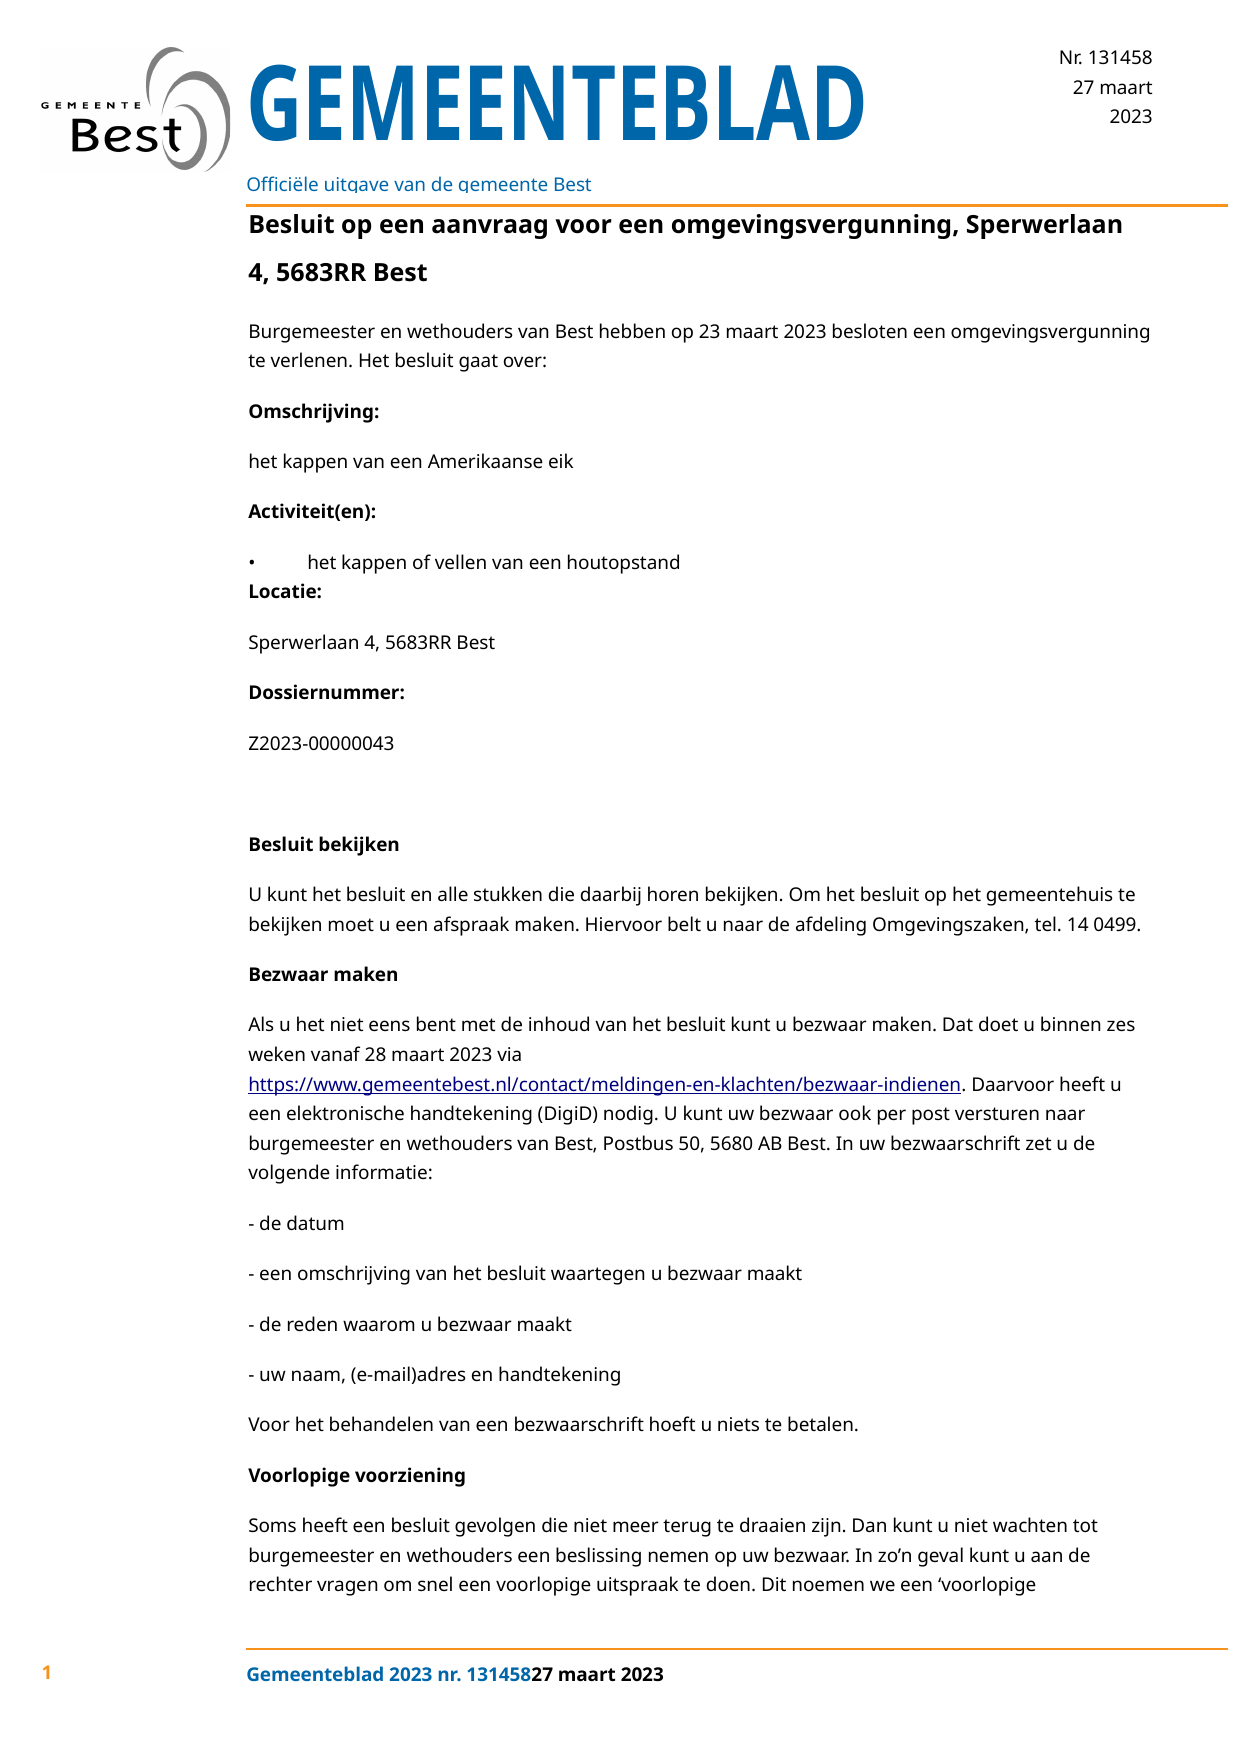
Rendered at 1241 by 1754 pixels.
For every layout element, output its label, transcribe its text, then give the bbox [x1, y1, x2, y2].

text Dossiernummer: [248, 679, 1152, 705]
picture [41, 47, 231, 172]
text Voorlopige voorziening [248, 1462, 1152, 1488]
text Soms heeft een besluit gevolgen die niet meer terug te draaien zijn. Dan kunt u niet wachten tot burgemeester en wethouders een beslissing nemen op uw bezwaar. In zo’n geval kunt u aan de rechter vragen om snel een voorlopige uitspraak te doen. Dit noemen we een ‘voorlopige [248, 1512, 1152, 1597]
text Voor het behandelen van een bezwaarschrift hoeft u niets te betalen. [248, 1412, 1152, 1437]
text - de datum [248, 1210, 1152, 1236]
text - uw naam, (e-mail)adres en handtekening [248, 1361, 1152, 1387]
text Activiteit(en): [248, 499, 1152, 524]
text - een omschrijving van het besluit waartegen u bezwaar maakt [248, 1260, 1152, 1286]
text Besluit op een aanvraag voor een omgevingsvergunning, Sperwerlaan 4, 5683RR Best [248, 207, 1152, 288]
text U kunt het besluit en alle stukken die daarbij horen bekijken. Om het besluit op het gemeentehuis te bekijken moet u een afspraak maken. Hiervoor belt u naar de afdeling Omgevingszaken, tel. 14 0499. [248, 881, 1152, 937]
text Als u het niet eens bent met de inhoud van het besluit kunt u bezwaar maken. Dat doet u binnen zes weken vanaf 28 maart 2023 via https://www.gemeentebest.nl/contact/meldingen-en-klachten/bezwaar-indienen. Daarvoor heeft u een elektronische handtekening (DigiD) nodig. U kunt uw bezwaar ook per post versturen naar burgemeester en wethouders van Best, Postbus 50, 5680 AB Best. In uw bezwaarschrift zet u de volgende informatie: [248, 1012, 1152, 1185]
text Sperwerlaan 4, 5683RR Best [248, 629, 1152, 655]
text Z2023-00000043 [248, 730, 1152, 756]
text - de reden waarom u bezwaar maakt [248, 1311, 1152, 1337]
text Burgemeester en wethouders van Best hebben op 23 maart 2023 besloten een omgevingsvergunning te verlenen. Het besluit gaat over: [248, 318, 1152, 373]
list het kappen of vellen van een houtopstand [248, 549, 1152, 575]
text Bezwaar maken [248, 961, 1152, 987]
text het kappen van een Amerikaanse eik [248, 448, 1152, 474]
text Locatie: [248, 579, 1152, 604]
text Besluit bekijken [248, 831, 1152, 857]
text Omschrijving: [248, 398, 1152, 424]
